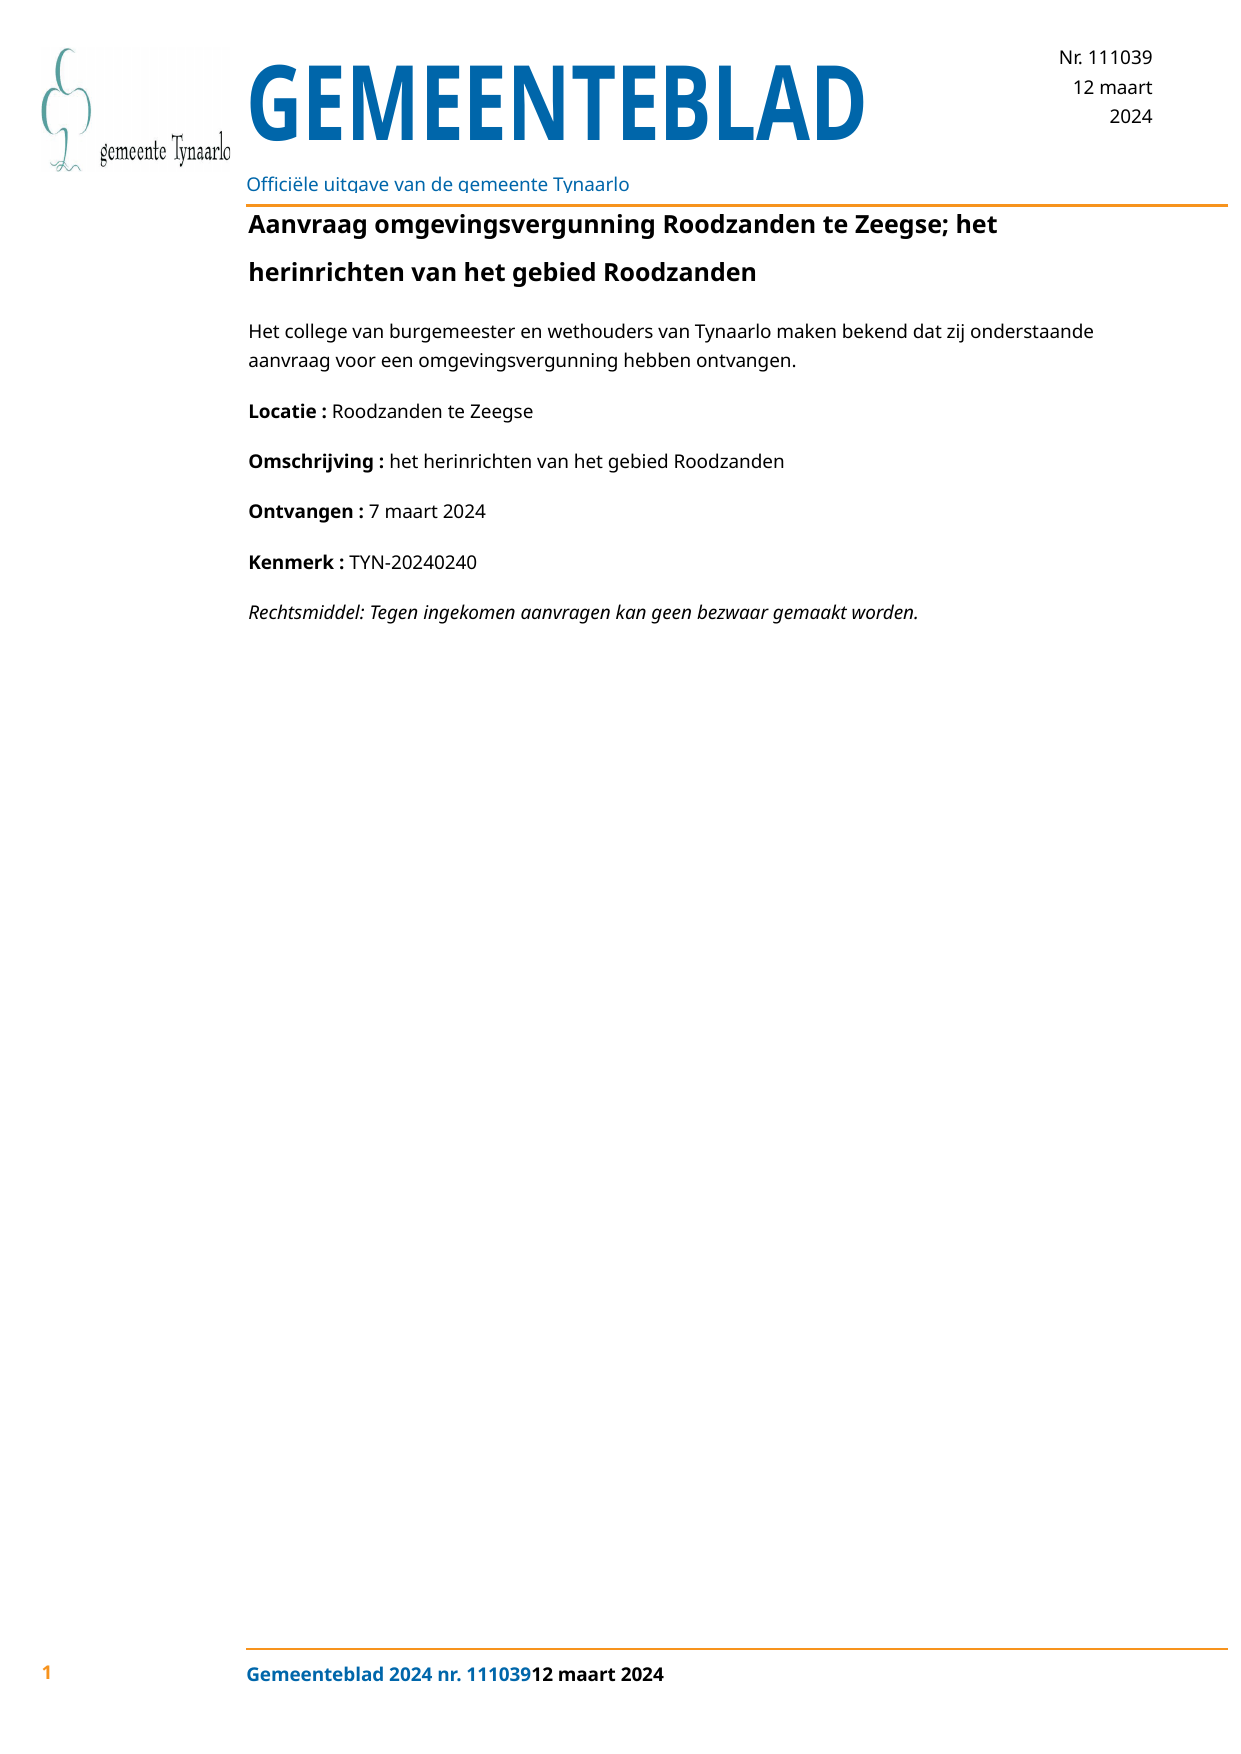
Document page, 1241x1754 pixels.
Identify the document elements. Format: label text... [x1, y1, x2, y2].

text Locatie : Roodzanden te Zeegse [248, 398, 1152, 424]
text Aanvraag omgevingsvergunning Roodzanden te Zeegse; het herinrichten van het gebied Roodzanden [248, 207, 1152, 288]
text Omschrijving : het herinrichten van het gebied Roodzanden [248, 448, 1152, 474]
text Rechtsmiddel: Tegen ingekomen aanvragen kan geen bezwaar gemaakt worden. [248, 599, 1152, 625]
text Het college van burgemeester en wethouders van Tynaarlo maken bekend dat zij onderstaande aanvraag voor een omgevingsvergunning hebben ontvangen. [248, 318, 1152, 373]
text Ontvangen : 7 maart 2024 [248, 499, 1152, 524]
text Kenmerk : TYN-20240240 [248, 549, 1152, 575]
picture [41, 47, 231, 172]
